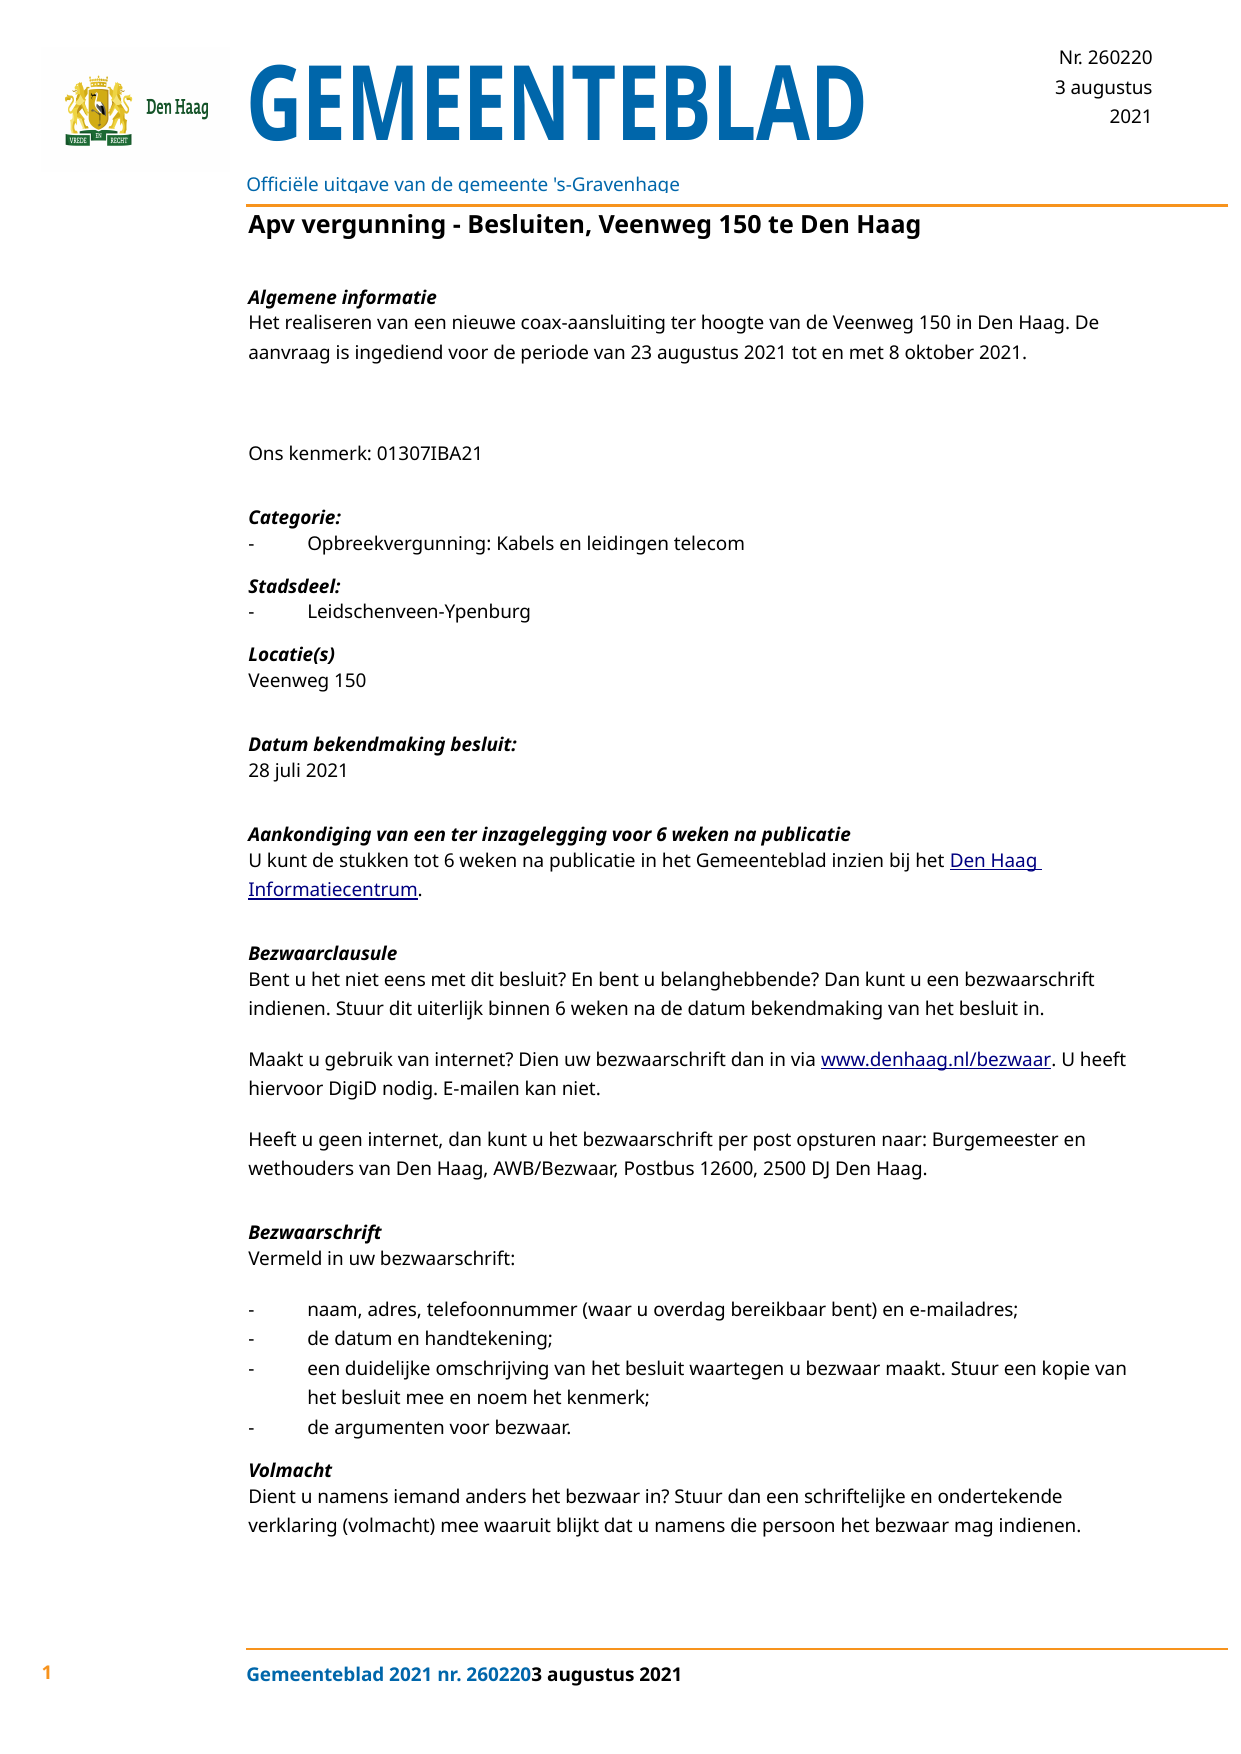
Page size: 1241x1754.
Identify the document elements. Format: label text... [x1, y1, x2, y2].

text Het realiseren van een nieuwe coax-aansluiting ter hoogte van de Veenweg 150 in Den Haag. De aanvraag is ingediend voor de periode van 23 augustus 2021 tot en met 8 oktober 2021. [248, 309, 1152, 365]
list de argumenten voor bezwaar. [248, 1414, 1152, 1440]
list naam, adres, telefoonnummer (waar u overdag bereikbaar bent) en e-mailadres; [248, 1296, 1152, 1321]
list Opbreekvergunning: Kabels en leidingen telecom [248, 530, 1152, 555]
text Algemene informatie [248, 284, 1152, 309]
text Volmacht [248, 1457, 1152, 1483]
text U kunt de stukken tot 6 weken na publicatie in het Gemeenteblad inzien bij het Den Haag Informatiecentrum. [248, 847, 1152, 902]
text Dient u namens iemand anders het bezwaar in? Stuur dan een schriftelijke en ondertekende verklaring (volmacht) mee waaruit blijkt dat u namens die persoon het bezwaar mag indienen. [248, 1483, 1152, 1538]
text Bezwaarclausule [248, 940, 1152, 966]
list een duidelijke omschrijving van het besluit waartegen u bezwaar maakt. Stuur een kopie van het besluit mee en noem het kenmerk; [248, 1355, 1152, 1410]
text Vermeld in uw bezwaarschrift: [248, 1245, 1152, 1271]
text Veenweg 150 [248, 667, 1152, 693]
text Apv vergunning - Besluiten, Veenweg 150 te Den Haag [248, 207, 1152, 241]
text Bezwaarschrift [248, 1219, 1152, 1245]
text Aankondiging van een ter inzagelegging voor 6 weken na publicatie [248, 821, 1152, 847]
text 28 juli 2021 [248, 757, 1152, 783]
text Stadsdeel: [248, 573, 1152, 598]
text Maakt u gebruik van internet? Dien uw bezwaarschrift dan in via www.denhaag.nl/bezwaar. U heeft hiervoor DigiD nodig. E-mailen kan niet. [248, 1046, 1152, 1101]
text Bent u het niet eens met dit besluit? En bent u belanghebbende? Dan kunt u een bezwaarschrift indienen. Stuur dit uiterlijk binnen 6 weken na de datum bekendmaking van het besluit in. [248, 966, 1152, 1021]
text Categorie: [248, 504, 1152, 530]
list Leidschenveen-Ypenburg [248, 598, 1152, 624]
list de datum en handtekening; [248, 1325, 1152, 1351]
picture [41, 47, 231, 172]
text Ons kenmerk: 01307IBA21 [248, 440, 1152, 466]
text Heeft u geen internet, dan kunt u het bezwaarschrift per post opsturen naar: Burgemeester en wethouders van Den Haag, AWB/Bezwaar, Postbus 12600, 2500 DJ Den Haag. [248, 1126, 1152, 1181]
text Datum bekendmaking besluit: [248, 731, 1152, 757]
text Locatie(s) [248, 642, 1152, 667]
